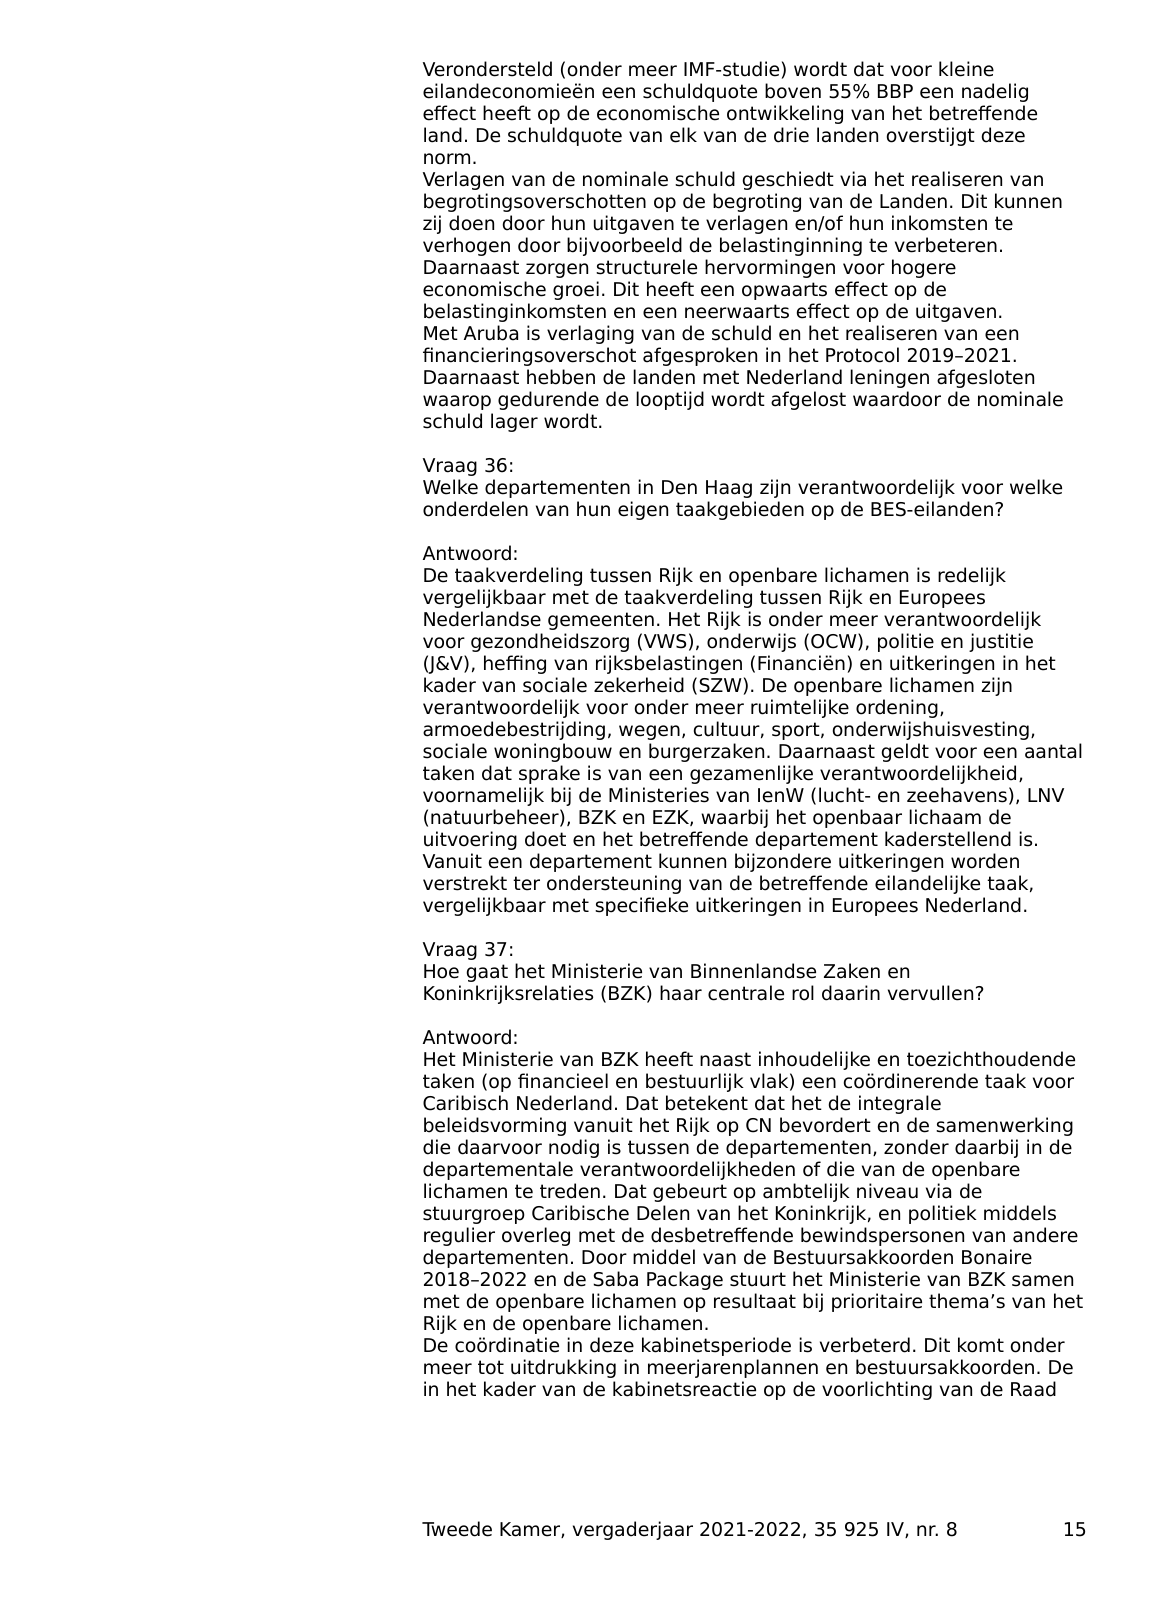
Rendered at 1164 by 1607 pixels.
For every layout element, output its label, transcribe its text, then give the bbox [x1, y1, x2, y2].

text Antwoord: [422, 543, 1087, 565]
text Vraag 37: [422, 939, 1087, 961]
text De taakverdeling tussen Rijk en openbare lichamen is redelijk vergelijkbaar met de taakverdeling tussen Rijk en Europees Nederlandse gemeenten. Het Rijk is onder meer verantwoordelijk voor gezondheidszorg (VWS), onderwijs (OCW), politie en justitie (J&V), heffing van rijksbelastingen (Financiën) en uitkeringen in het kader van sociale zekerheid (SZW). De openbare lichamen zijn verantwoordelijk voor onder meer ruimtelijke ordening, armoedebestrijding, wegen, cultuur, sport, onderwijshuisvesting, sociale woningbouw en burgerzaken. Daarnaast geldt voor een aantal taken dat sprake is van een gezamenlijke verantwoordelijkheid, voornamelijk bij de Ministeries van IenW (lucht- en zeehavens), LNV (natuurbeheer), BZK en EZK, waarbij het openbaar lichaam de uitvoering doet en het betreffende departement kaderstellend is. Vanuit een departement kunnen bijzondere uitkeringen worden verstrekt ter ondersteuning van de betreffende eilandelijke taak, vergelijkbaar met specifieke uitkeringen in Europees Nederland. [422, 565, 1087, 917]
text Hoe gaat het Ministerie van Binnenlandse Zaken en Koninkrijksrelaties (BZK) haar centrale rol daarin vervullen? [422, 961, 1087, 1005]
text Verondersteld (onder meer IMF-studie) wordt dat voor kleine eilandeconomieën een schuldquote boven 55% BBP een nadelig effect heeft op de economische ontwikkeling van het betreffende land. De schuldquote van elk van de drie landen overstijgt deze norm. [422, 59, 1087, 169]
text De coördinatie in deze kabinetsperiode is verbeterd. Dit komt onder meer tot uitdrukking in meerjarenplannen en bestuursakkoorden. De in het kader van de kabinetsreactie op de voorlichting van de Raad [422, 1335, 1087, 1401]
text Vraag 36: [422, 455, 1087, 477]
text Antwoord: [422, 1027, 1087, 1049]
text Verlagen van de nominale schuld geschiedt via het realiseren van begrotingsoverschotten op de begroting van de Landen. Dit kunnen zij doen door hun uitgaven te verlagen en/of hun inkomsten te verhogen door bijvoorbeeld de belastinginning te verbeteren. Daarnaast zorgen structurele hervormingen voor hogere economische groei. Dit heeft een opwaarts effect op de belastinginkomsten en een neerwaarts effect op de uitgaven. [422, 169, 1087, 323]
text Welke departementen in Den Haag zijn verantwoordelijk voor welke onderdelen van hun eigen taakgebieden op de BES-eilanden? [422, 477, 1087, 521]
text Met Aruba is verlaging van de schuld en het realiseren van een financieringsoverschot afgesproken in het Protocol 2019–2021. Daarnaast hebben de landen met Nederland leningen afgesloten waarop gedurende de looptijd wordt afgelost waardoor de nominale schuld lager wordt. [422, 323, 1087, 433]
text Het Ministerie van BZK heeft naast inhoudelijke en toezichthoudende taken (op financieel en bestuurlijk vlak) een coördinerende taak voor Caribisch Nederland. Dat betekent dat het de integrale beleidsvorming vanuit het Rijk op CN bevordert en de samenwerking die daarvoor nodig is tussen de departementen, zonder daarbij in de departementale verantwoordelijkheden of die van de openbare lichamen te treden. Dat gebeurt op ambtelijk niveau via de stuurgroep Caribische Delen van het Koninkrijk, en politiek middels regulier overleg met de desbetreffende bewindspersonen van andere departementen. Door middel van de Bestuursakkoorden Bonaire 2018–2022 en de Saba Package stuurt het Ministerie van BZK samen met de openbare lichamen op resultaat bij prioritaire thema’s van het Rijk en de openbare lichamen. [422, 1049, 1087, 1335]
